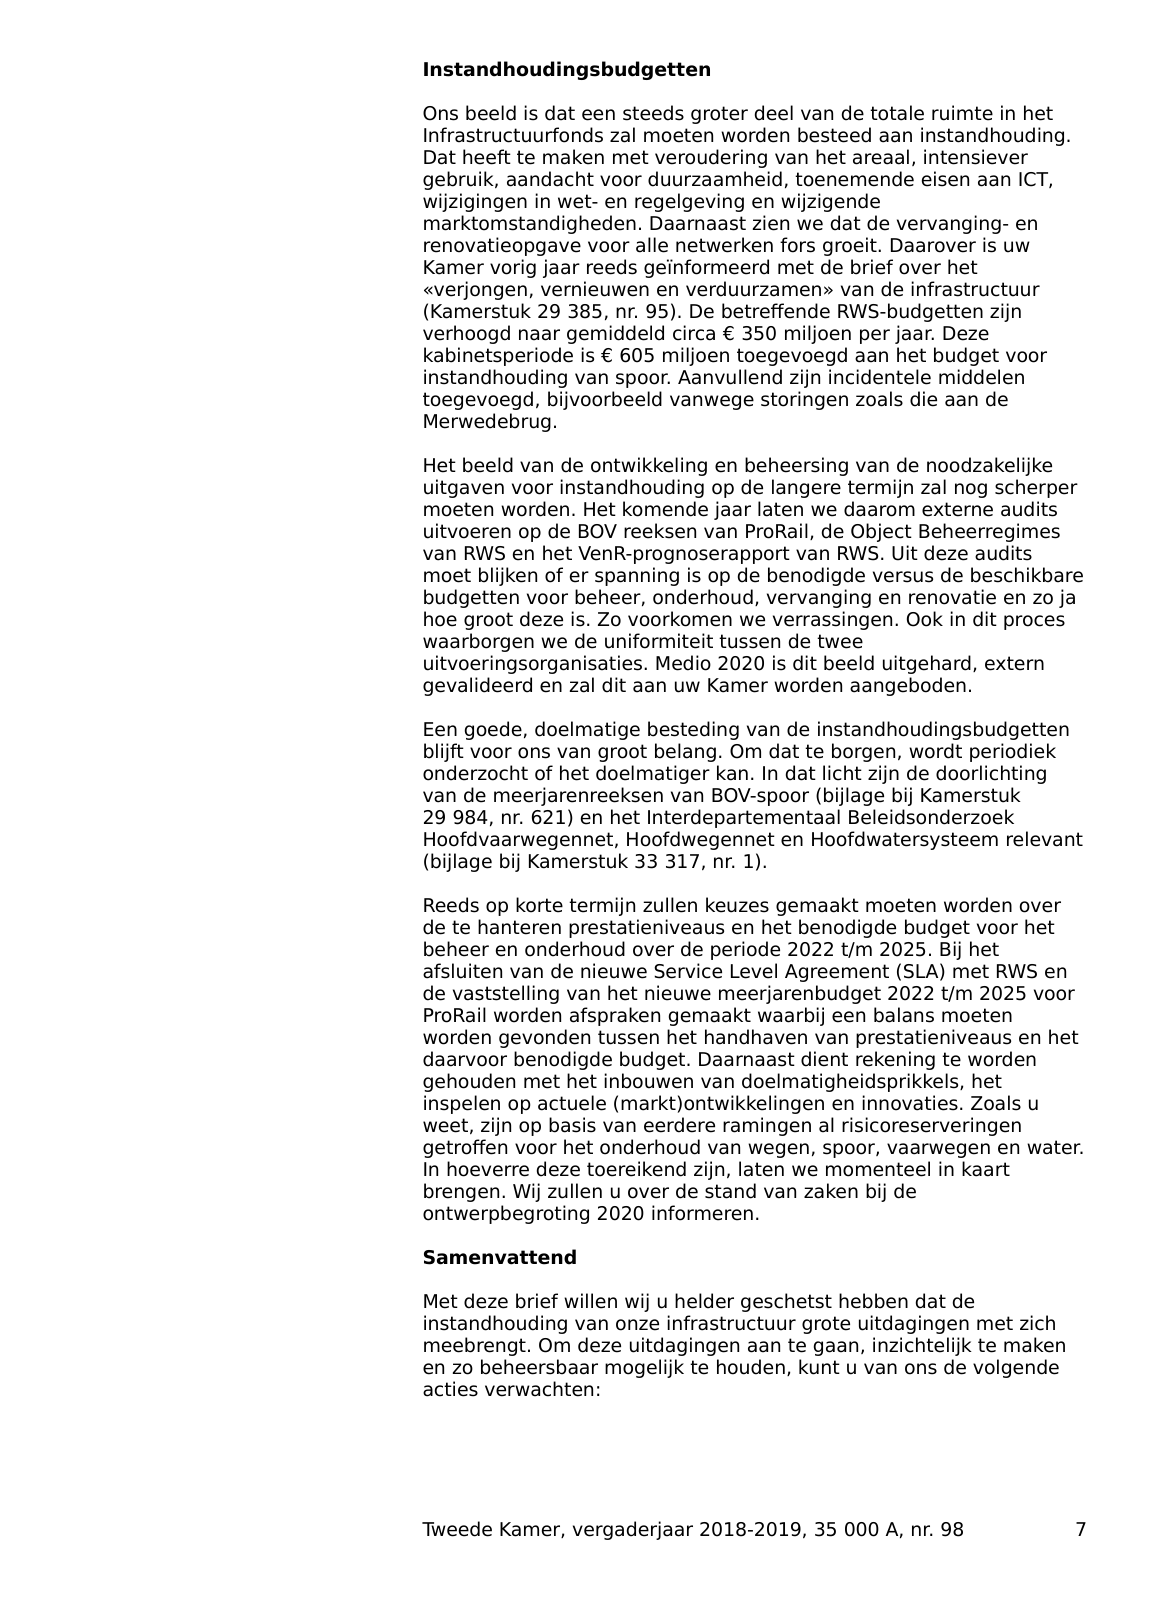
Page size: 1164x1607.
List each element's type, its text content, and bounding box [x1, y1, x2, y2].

text Met deze brief willen wij u helder geschetst hebben dat de instandhouding van onze infrastructuur grote uitdagingen met zich meebrengt. Om deze uitdagingen aan te gaan, inzichtelijk te maken en zo beheersbaar mogelijk te houden, kunt u van ons de volgende acties verwachten: [422, 1291, 1087, 1401]
text Een goede, doelmatige besteding van de instandhoudingsbudgetten blijft voor ons van groot belang. Om dat te borgen, wordt periodiek onderzocht of het doelmatiger kan. In dat licht zijn de doorlichting van de meerjarenreeksen van BOV-spoor (bijlage bij Kamerstuk 29 984, nr. 621) en het Interdepartementaal Beleidsonderzoek Hoofdvaarwegennet, Hoofdwegennet en Hoofdwatersysteem relevant (bijlage bij Kamerstuk 33 317, nr. 1). [422, 719, 1087, 873]
text Reeds op korte termijn zullen keuzes gemaakt moeten worden over de te hanteren prestatieniveaus en het benodigde budget voor het beheer en onderhoud over de periode 2022 t/m 2025. Bij het afsluiten van de nieuwe Service Level Agreement (SLA) met RWS en de vaststelling van het nieuwe meerjarenbudget 2022 t/m 2025 voor ProRail worden afspraken gemaakt waarbij een balans moeten worden gevonden tussen het handhaven van prestatieniveaus en het daarvoor benodigde budget. Daarnaast dient rekening te worden gehouden met het inbouwen van doelmatigheidsprikkels, het inspelen op actuele (markt)ontwikkelingen en innovaties. Zoals u weet, zijn op basis van eerdere ramingen al risicoreserveringen getroffen voor het onderhoud van wegen, spoor, vaarwegen en water. In hoeverre deze toereikend zijn, laten we momenteel in kaart brengen. Wij zullen u over de stand van zaken bij de ontwerpbegroting 2020 informeren. [422, 895, 1087, 1225]
text Het beeld van de ontwikkeling en beheersing van de noodzakelijke uitgaven voor instandhouding op de langere termijn zal nog scherper moeten worden. Het komende jaar laten we daarom externe audits uitvoeren op de BOV reeksen van ProRail, de Object Beheerregimes van RWS en het VenR-prognoserapport van RWS. Uit deze audits moet blijken of er spanning is op de benodigde versus de beschikbare budgetten voor beheer, onderhoud, vervanging en renovatie en zo ja hoe groot deze is. Zo voorkomen we verrassingen. Ook in dit proces waarborgen we de uniformiteit tussen de twee uitvoeringsorganisaties. Medio 2020 is dit beeld uitgehard, extern gevalideerd en zal dit aan uw Kamer worden aangeboden. [422, 455, 1087, 697]
text Ons beeld is dat een steeds groter deel van de totale ruimte in het Infrastructuurfonds zal moeten worden besteed aan instandhouding. Dat heeft te maken met veroudering van het areaal, intensiever gebruik, aandacht voor duurzaamheid, toenemende eisen aan ICT, wijzigingen in wet- en regelgeving en wijzigende marktomstandigheden. Daarnaast zien we dat de vervanging- en renovatieopgave voor alle netwerken fors groeit. Daarover is uw Kamer vorig jaar reeds geïnformeerd met de brief over het «verjongen, vernieuwen en verduurzamen» van de infrastructuur (Kamerstuk 29 385, nr. 95). De betreffende RWS-budgetten zijn verhoogd naar gemiddeld circa € 350 miljoen per jaar. Deze kabinetsperiode is € 605 miljoen toegevoegd aan het budget voor instandhouding van spoor. Aanvullend zijn incidentele middelen toegevoegd, bijvoorbeeld vanwege storingen zoals die aan de Merwedebrug. [422, 103, 1087, 433]
subtitle Instandhoudingsbudgetten [422, 59, 1087, 81]
subtitle Samenvattend [422, 1247, 1087, 1269]
